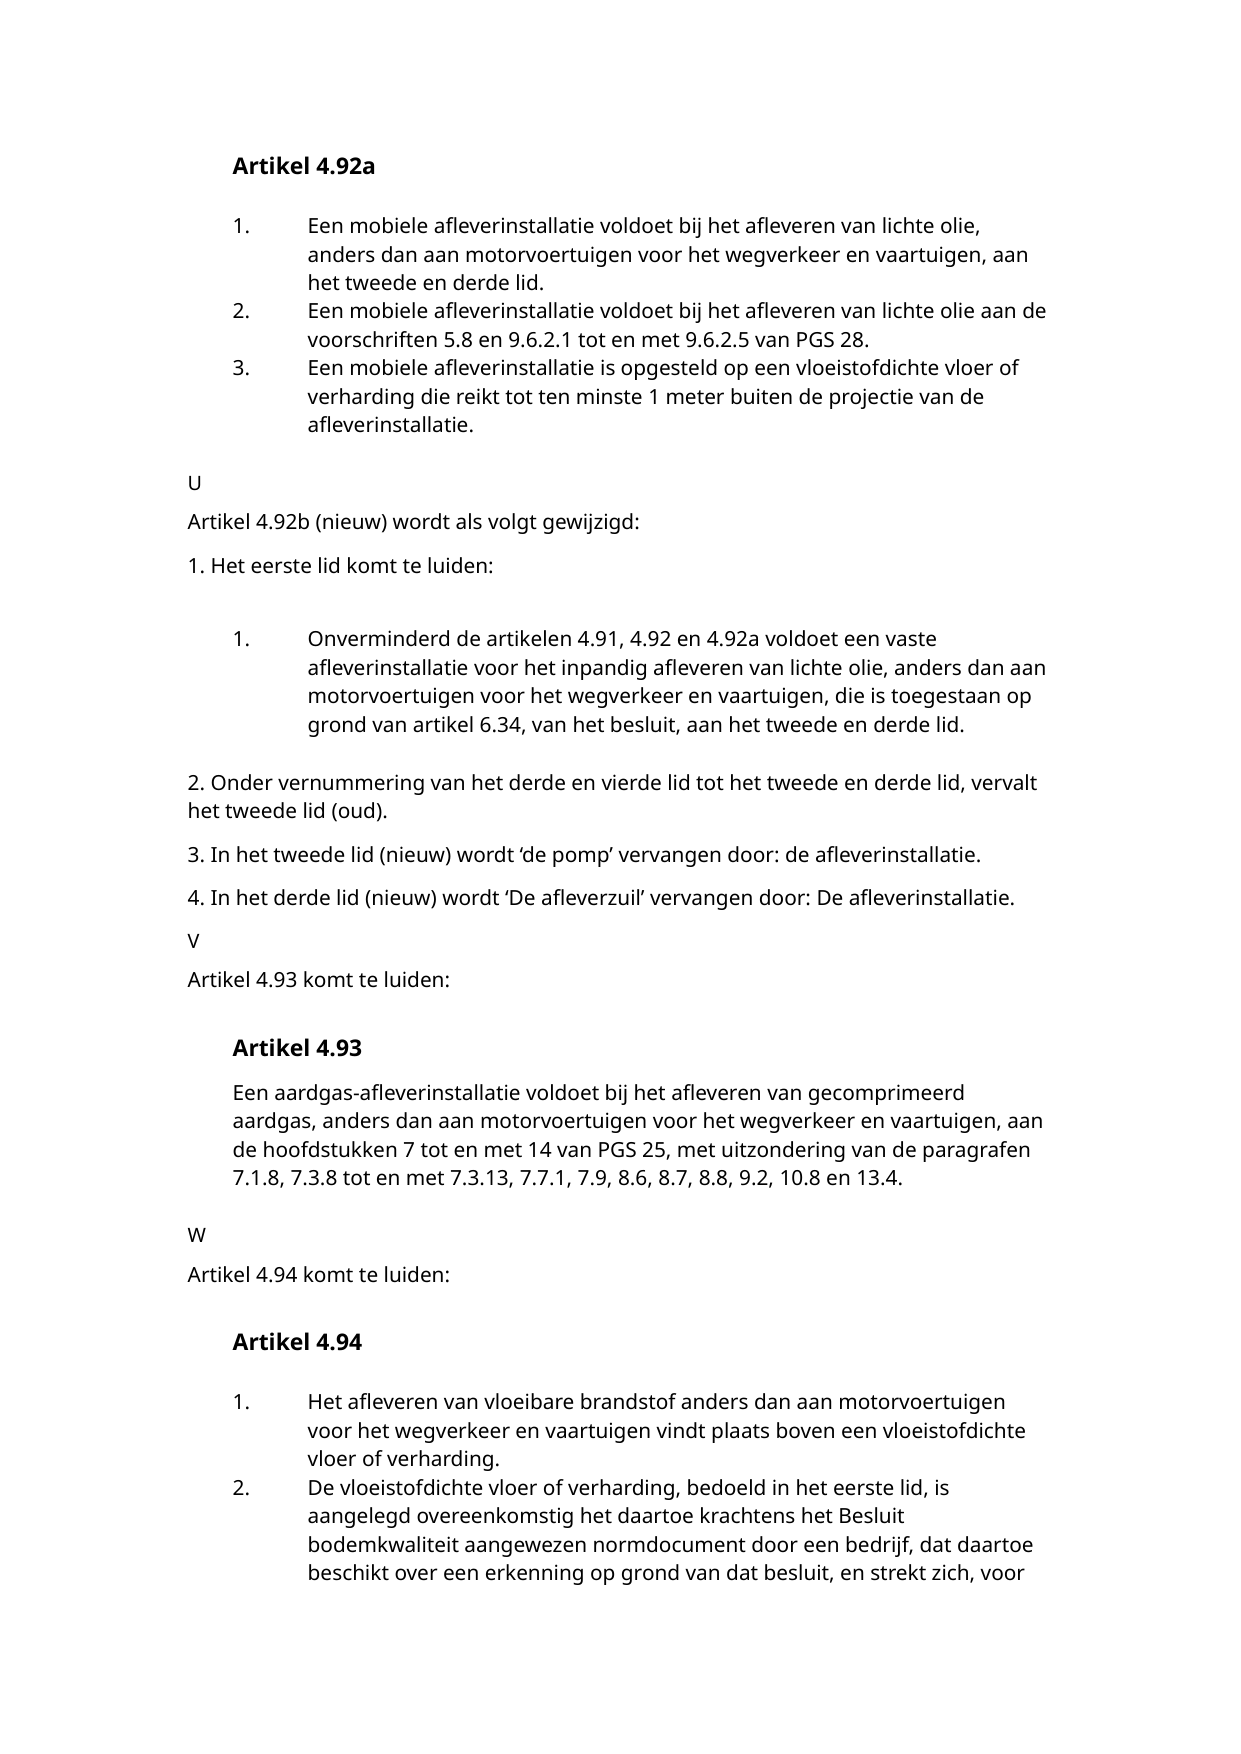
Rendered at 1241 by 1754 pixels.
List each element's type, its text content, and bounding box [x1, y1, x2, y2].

list Het afleveren van vloeibare brandstof anders dan aan motorvoertuigen voor het wegverkeer en vaartuigen vindt plaats boven een vloeistofdichte vloer of verharding. [232, 1387, 1053, 1473]
subtitle Artikel 4.93 [232, 1032, 1053, 1063]
text 2. Onder vernummering van het derde en vierde lid tot het tweede en derde lid, vervalt het tweede lid (oud). [187, 768, 1053, 825]
list Een mobiele afleverinstallatie voldoet bij het afleveren van lichte olie aan de voorschriften 5.8 en 9.6.2.1 tot en met 9.6.2.5 van PGS 28. [232, 297, 1053, 353]
text 3. In het tweede lid (nieuw) wordt ‘de pomp’ vervangen door: de afleverinstallatie. [187, 840, 1053, 868]
text W [187, 1222, 1053, 1248]
text 4. In het derde lid (nieuw) wordt ‘De afleverzuil’ vervangen door: De afleverinstallatie. [187, 883, 1053, 912]
text V [187, 927, 1053, 954]
text Een aardgas-afleverinstallatie voldoet bij het afleveren van gecomprimeerd aardgas, anders dan aan motorvoertuigen voor het wegverkeer en vaartuigen, aan de hoofdstukken 7 tot en met 14 van PGS 25, met uitzondering van de paragrafen 7.1.8, 7.3.8 tot en met 7.3.13, 7.7.1, 7.9, 8.6, 8.7, 8.8, 9.2, 10.8 en 13.4. [232, 1078, 1053, 1192]
list Een mobiele afleverinstallatie voldoet bij het afleveren van lichte olie, anders dan aan motorvoertuigen voor het wegverkeer en vaartuigen, aan het tweede en derde lid. [232, 211, 1053, 297]
text U [187, 469, 1053, 496]
text 1. Het eerste lid komt te luiden: [187, 551, 1053, 579]
list Een mobiele afleverinstallatie is opgesteld op een vloeistofdichte vloer of verharding die reikt tot ten minste 1 meter buiten de projectie van de afleverinstallatie. [232, 353, 1053, 439]
list De vloeistofdichte vloer of verharding, bedoeld in het eerste lid, is aangelegd overeenkomstig het daartoe krachtens het Besluit bodemkwaliteit aangewezen normdocument door een bedrijf, dat daartoe beschikt over een erkenning op grond van dat besluit, en strekt zich, voor [232, 1473, 1053, 1587]
subtitle Artikel 4.94 [232, 1326, 1053, 1357]
list Onverminderd de artikelen 4.91, 4.92 en 4.92a voldoet een vaste afleverinstallatie voor het inpandig afleveren van lichte olie, anders dan aan motorvoertuigen voor het wegverkeer en vaartuigen, die is toegestaan op grond van artikel 6.34, van het besluit, aan het tweede en derde lid. [232, 624, 1053, 738]
subtitle Artikel 4.92a [232, 150, 1053, 181]
text Artikel 4.93 komt te luiden: [187, 966, 1053, 994]
text Artikel 4.92b (nieuw) wordt als volgt gewijzigd: [187, 507, 1053, 536]
text Artikel 4.94 komt te luiden: [187, 1260, 1053, 1289]
